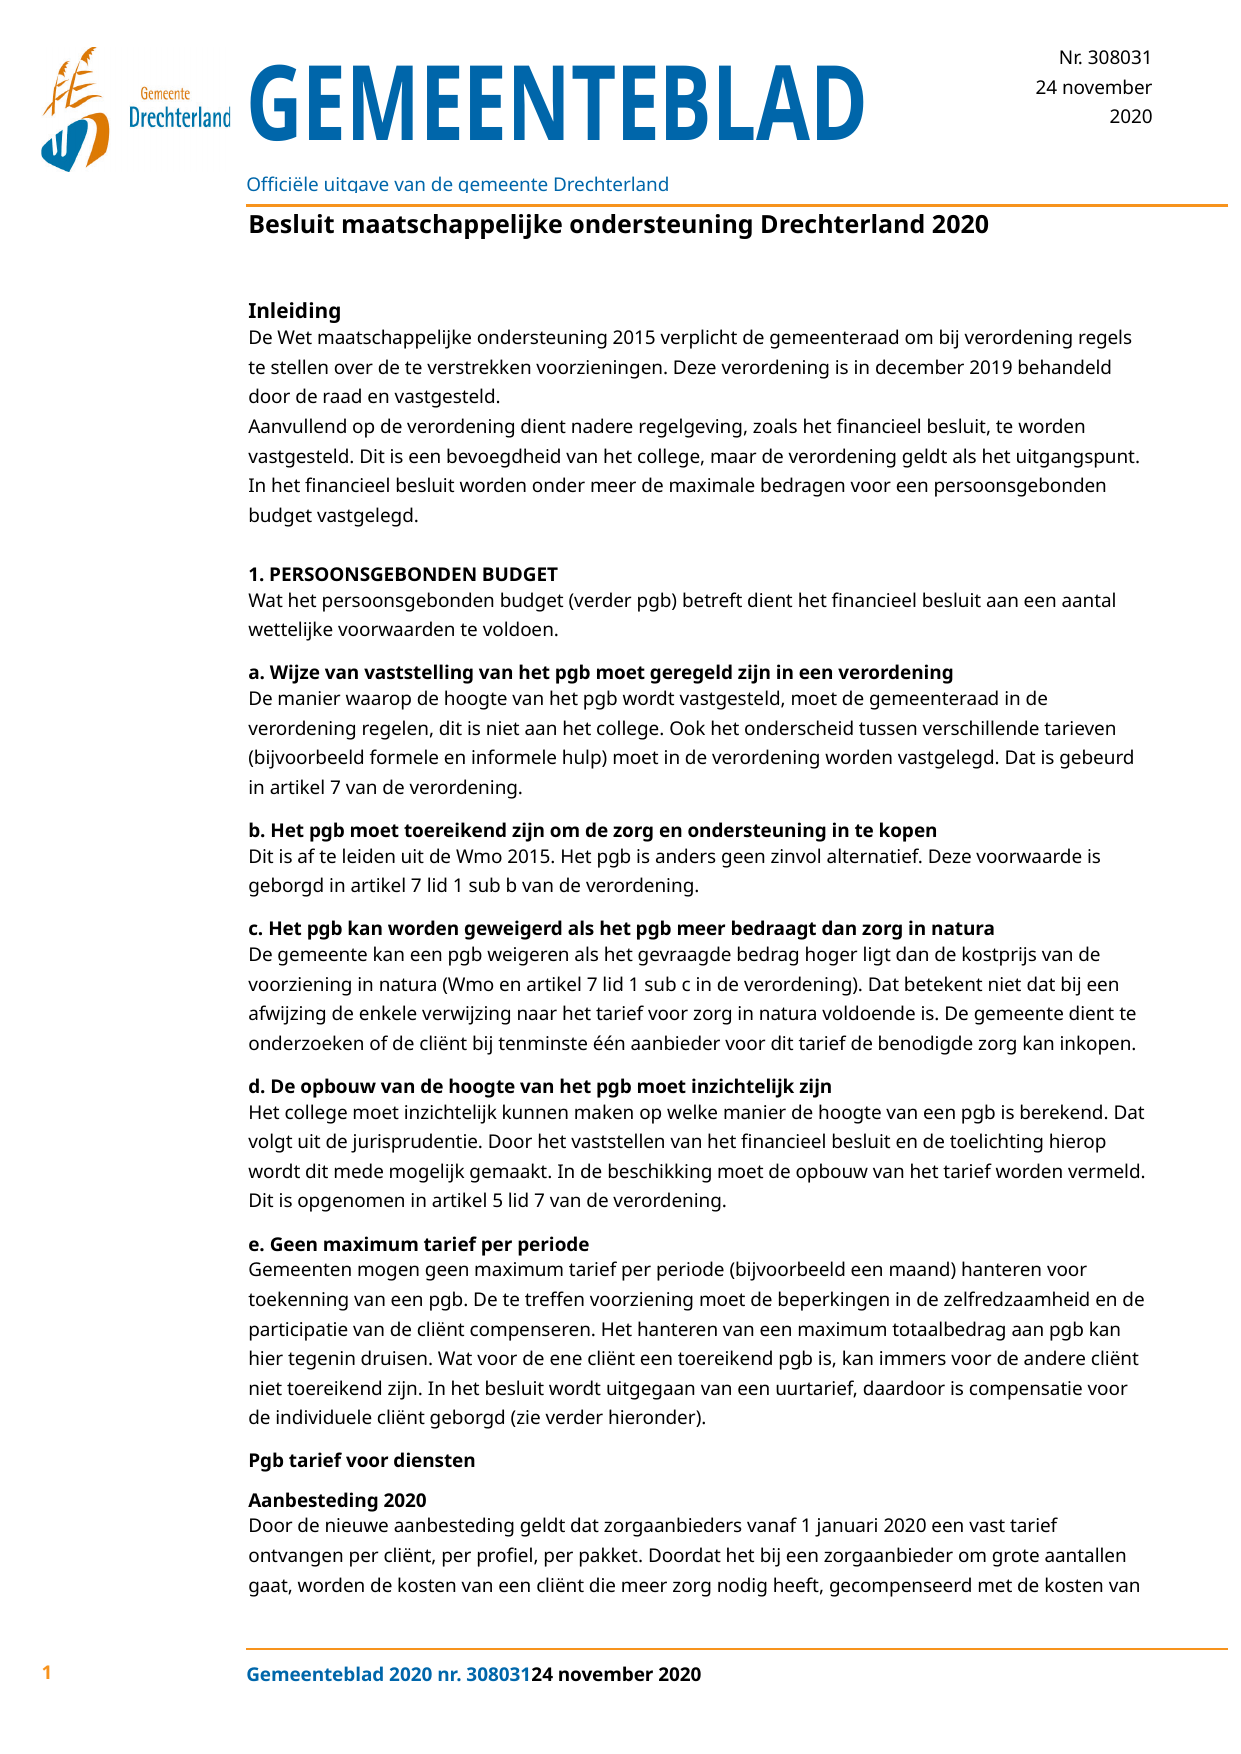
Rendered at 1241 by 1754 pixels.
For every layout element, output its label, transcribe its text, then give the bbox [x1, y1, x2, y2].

text Door de nieuwe aanbesteding geldt dat zorgaanbieders vanaf 1 januari 2020 een vast tarief ontvangen per cliënt, per profiel, per pakket. Doordat het bij een zorgaanbieder om grote aantallen gaat, worden de kosten van een cliënt die meer zorg nodig heeft, gecompenseerd met de kosten van [248, 1513, 1152, 1597]
text c. Het pgb kan worden geweigerd als het pgb meer bedraagt dan zorg in natura [248, 916, 1152, 941]
text Aanbesteding 2020 [248, 1487, 1152, 1513]
text Het college moet inzichtelijk kunnen maken op welke manier de hoogte van een pgb is berekend. Dat volgt uit de jurisprudentie. Door het vaststellen van het financieel besluit en de toelichting hierop wordt dit mede mogelijk gemaakt. In de beschikking moet de opbouw van het tarief worden vermeld. Dit is opgenomen in artikel 5 lid 7 van de verordening. [248, 1099, 1152, 1213]
text b. Het pgb moet toereikend zijn om de zorg en ondersteuning in te kopen [248, 817, 1152, 843]
picture [41, 158, 64, 172]
text De manier waarop de hoogte van het pgb wordt vastgesteld, moet de gemeenteraad in de verordening regelen, dit is niet aan het college. Ook het onderscheid tussen verschillende tarieven (bijvoorbeeld formele en informele hulp) moet in de verordening worden vastgelegd. Dat is gebeurd in artikel 7 van de verordening. [248, 685, 1152, 800]
text Besluit maatschappelijke ondersteuning Drechterland 2020 [248, 207, 1152, 241]
text Wat het persoonsgebonden budget (verder pgb) betreft dient het financieel besluit aan een aantal wettelijke voorwaarden te voldoen. [248, 587, 1152, 642]
text 1. PERSOONSGEBONDEN BUDGET [248, 561, 1152, 587]
picture [226, 115, 231, 124]
text d. De opbouw van de hoogte van het pgb moet inzichtelijk zijn [248, 1073, 1152, 1099]
text Pgb tarief voor diensten [248, 1448, 1152, 1473]
text e. Geen maximum tarief per periode [248, 1231, 1152, 1257]
text De Wet maatschappelijke ondersteuning 2015 verplicht de gemeenteraad om bij verordening regels te stellen over de te verstrekken voorzieningen. Deze verordening is in december 2019 behandeld door de raad en vastgesteld. [248, 324, 1152, 409]
text Inleiding [248, 296, 1152, 324]
text Gemeenten mogen geen maximum tarief per periode (bijvoorbeeld een maand) hanteren voor toekenning van een pgb. De te treffen voorziening moet de beperkingen in de zelfredzaamheid en de participatie van de cliënt compenseren. Het hanteren van een maximum totaalbedrag aan pgb kan hier tegenin druisen. Wat voor de ene cliënt een toereikend pgb is, kan immers voor de andere cliënt niet toereikend zijn. In het besluit wordt uitgegaan van een uurtarief, daardoor is compensatie voor de individuele cliënt geborgd (zie verder hieronder). [248, 1257, 1152, 1430]
picture [41, 47, 231, 172]
text De gemeente kan een pgb weigeren als het gevraagde bedrag hoger ligt dan de kostprijs van de voorziening in natura (Wmo en artikel 7 lid 1 sub c in de verordening). Dat betekent niet dat bij een afwijzing de enkele verwijzing naar het tarief voor zorg in natura voldoende is. De gemeente dient te onderzoeken of de cliënt bij tenminste één aanbieder voor dit tarief de benodigde zorg kan inkopen. [248, 941, 1152, 1056]
text Dit is af te leiden uit de Wmo 2015. Het pgb is anders geen zinvol alternatief. Deze voorwaarde is geborgd in artikel 7 lid 1 sub b van de verordening. [248, 843, 1152, 898]
text Aanvullend op de verordening dient nadere regelgeving, zoals het financieel besluit, te worden vastgesteld. Dit is een bevoegdheid van het college, maar de verordening geldt als het uitgangspunt. In het financieel besluit worden onder meer de maximale bedragen voor een persoonsgebonden budget vastgelegd. [248, 413, 1152, 528]
text a. Wijze van vaststelling van het pgb moet geregeld zijn in een verordening [248, 659, 1152, 685]
